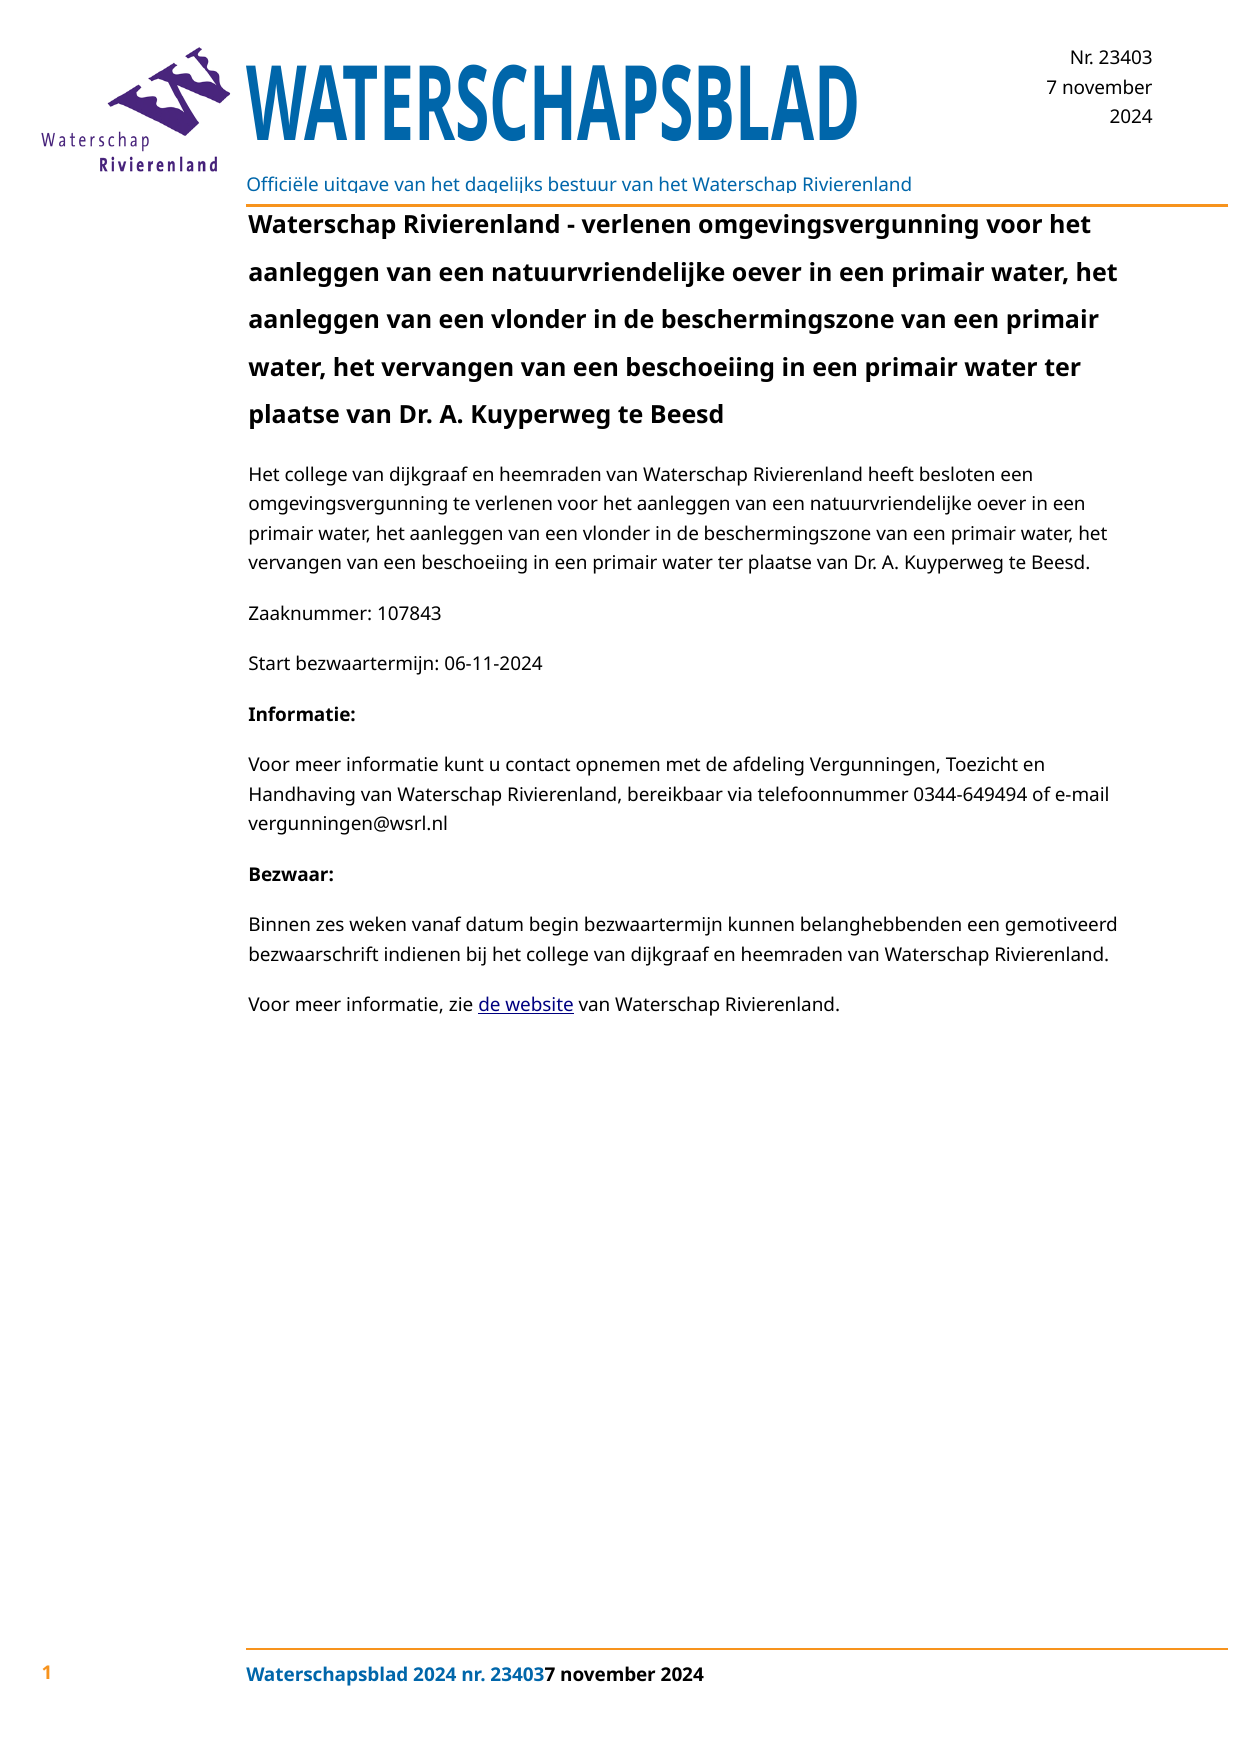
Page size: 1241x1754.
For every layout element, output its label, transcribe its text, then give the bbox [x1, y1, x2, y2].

picture [41, 47, 231, 172]
text Binnen zes weken vanaf datum begin bezwaartermijn kunnen belanghebbenden een gemotiveerd bezwaarschrift indienen bij het college van dijkgraaf en heemraden van Waterschap Rivierenland. [248, 911, 1152, 966]
text Waterschap Rivierenland - verlenen omgevingsvergunning voor het aanleggen van een natuurvriendelijke oever in een primair water, het aanleggen van een vlonder in de beschermingszone van een primair water, het vervangen van een beschoeiing in een primair water ter plaatse van Dr. A. Kuyperweg te Beesd [248, 207, 1152, 431]
text Het college van dijkgraaf en heemraden van Waterschap Rivierenland heeft besloten een omgevingsvergunning te verlenen voor het aanleggen van een natuurvriendelijke oever in een primair water, het aanleggen van een vlonder in de beschermingszone van een primair water, het vervangen van een beschoeiing in een primair water ter plaatse van Dr. A. Kuyperweg te Beesd. [248, 461, 1152, 575]
text Voor meer informatie kunt u contact opnemen met de afdeling Vergunningen, Toezicht en Handhaving van Waterschap Rivierenland, bereikbaar via telefoonnummer 0344-649494 of e-mail vergunningen@wsrl.nl [248, 751, 1152, 836]
text Voor meer informatie, zie de website van Waterschap Rivierenland. [248, 991, 1152, 1017]
text Informatie: [248, 701, 1152, 726]
text Zaaknummer: 107843 [248, 600, 1152, 626]
text Start bezwaartermijn: 06-11-2024 [248, 650, 1152, 676]
text Bezwaar: [248, 861, 1152, 886]
